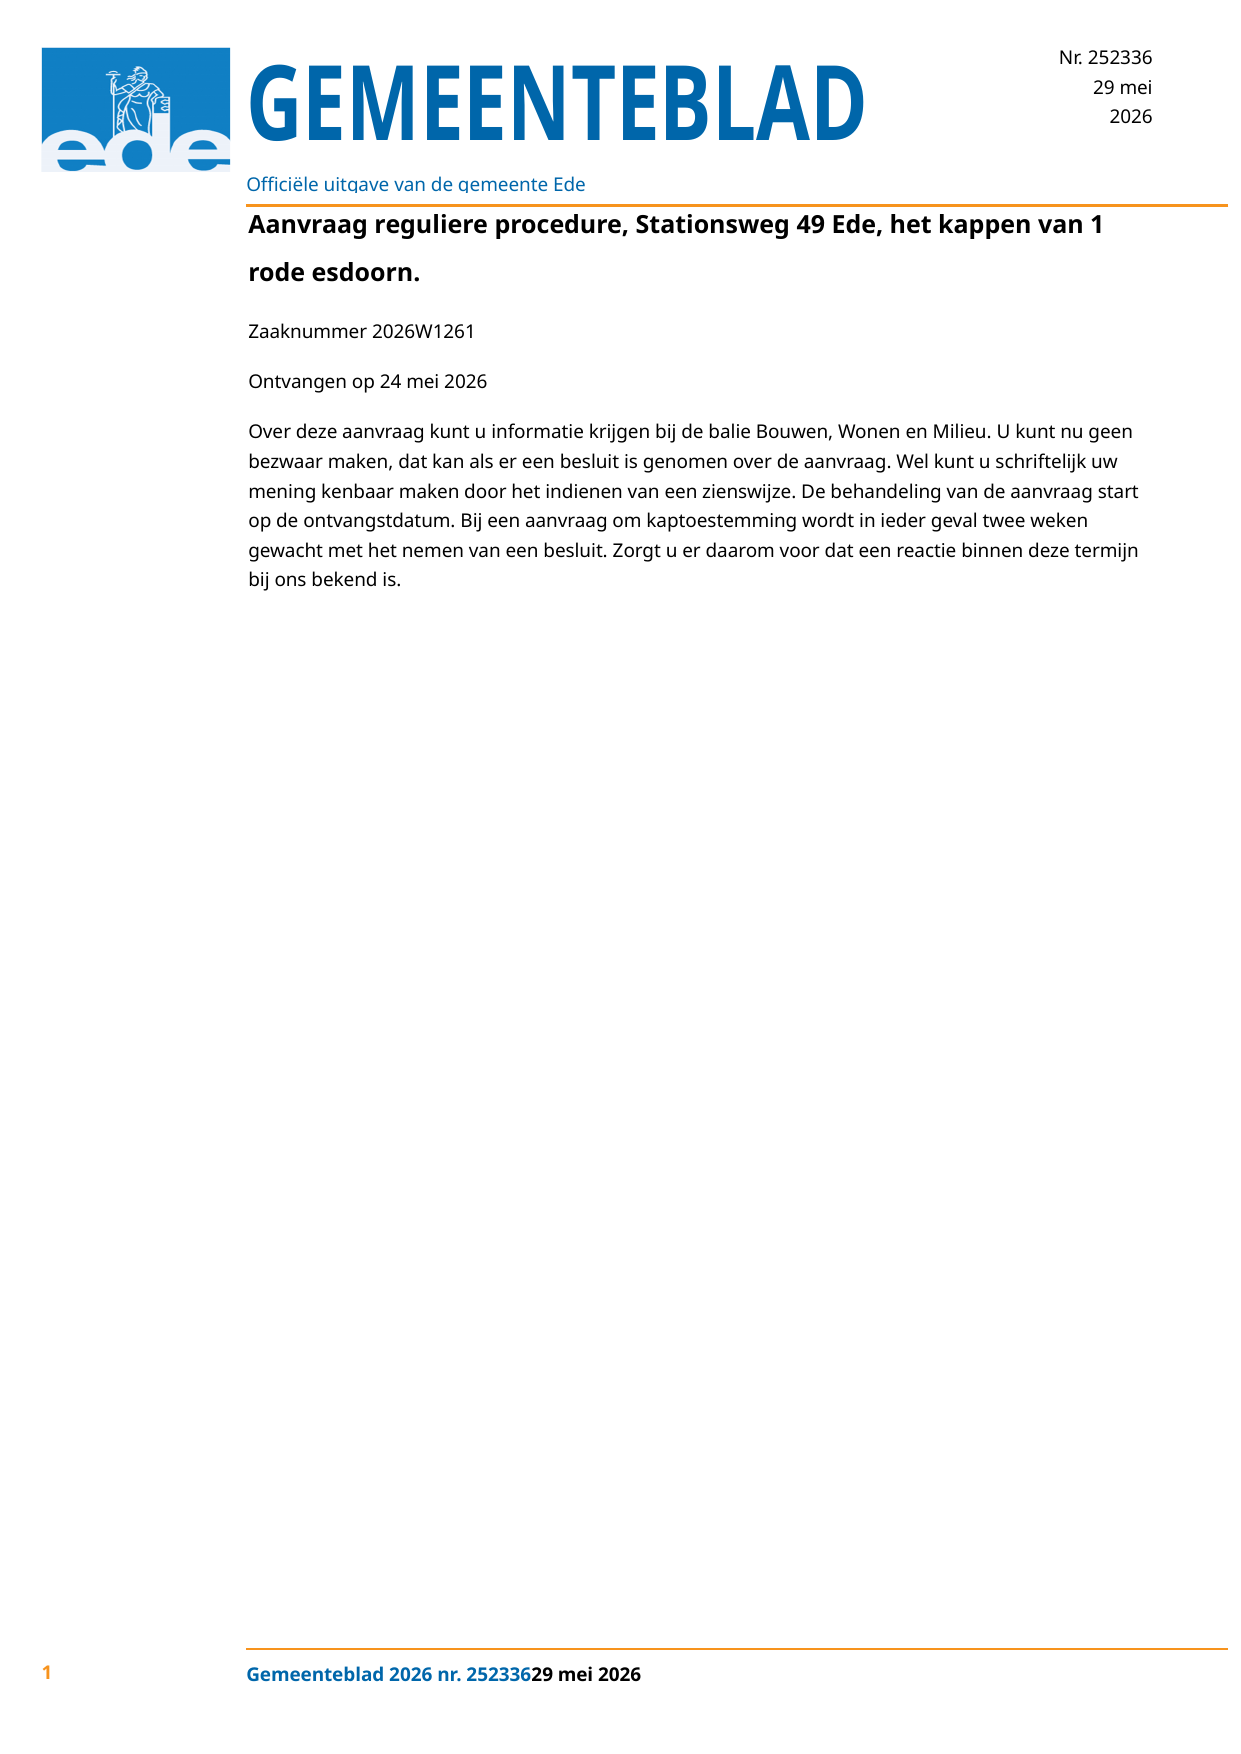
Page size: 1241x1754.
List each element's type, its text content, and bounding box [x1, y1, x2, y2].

picture [41, 47, 231, 172]
text Aanvraag reguliere procedure, Stationsweg 49 Ede, het kappen van 1 rode esdoorn. [248, 207, 1152, 288]
text Zaaknummer 2026W1261 [248, 318, 1152, 344]
text Over deze aanvraag kunt u informatie krijgen bij de balie Bouwen, Wonen en Milieu. U kunt nu geen bezwaar maken, dat kan als er een besluit is genomen over de aanvraag. Wel kunt u schriftelijk uw mening kenbaar maken door het indienen van een zienswijze. De behandeling van de aanvraag start op de ontvangstdatum. Bij een aanvraag om kaptoestemming wordt in ieder geval twee weken gewacht met het nemen van een besluit. Zorgt u er daarom voor dat een reactie binnen deze termijn bij ons bekend is. [248, 419, 1152, 592]
text Ontvangen op 24 mei 2026 [248, 368, 1152, 394]
